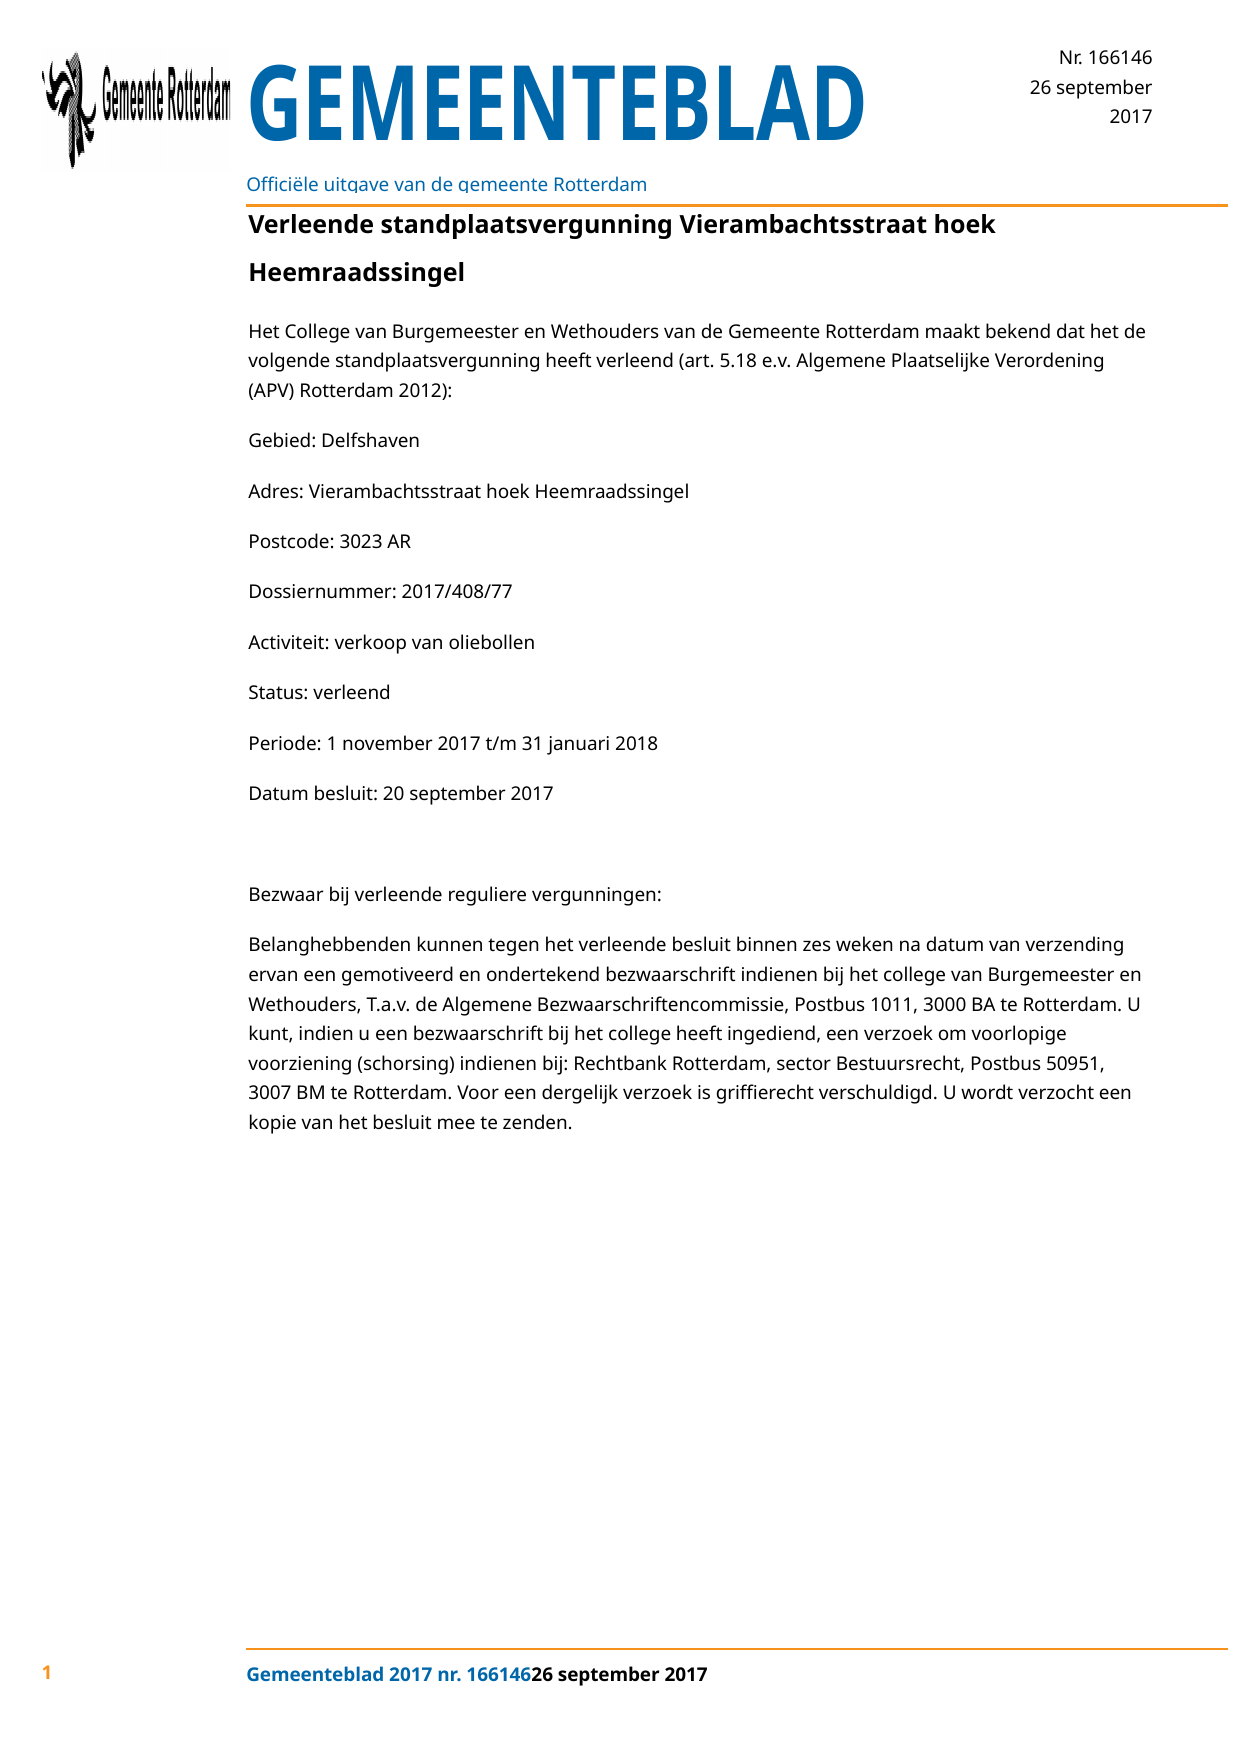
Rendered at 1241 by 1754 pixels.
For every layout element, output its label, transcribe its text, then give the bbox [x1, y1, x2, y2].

text Bezwaar bij verleende reguliere vergunningen: [248, 881, 1152, 907]
text Activiteit: verkoop van oliebollen [248, 629, 1152, 655]
text Postcode: 3023 AR [248, 528, 1152, 554]
text Gebied: Delfshaven [248, 427, 1152, 453]
text Belanghebbenden kunnen tegen het verleende besluit binnen zes weken na datum van verzending ervan een gemotiveerd en ondertekend bezwaarschrift indienen bij het college van Burgemeester en Wethouders, T.a.v. de Algemene Bezwaarschriftencommissie, Postbus 1011, 3000 BA te Rotterdam. U kunt, indien u een bezwaarschrift bij het college heeft ingediend, een verzoek om voorlopige voorziening (schorsing) indienen bij: Rechtbank Rotterdam, sector Bestuursrecht, Postbus 50951, 3007 BM te Rotterdam. Voor een dergelijk verzoek is griffierecht verschuldigd. U wordt verzocht een kopie van het besluit mee te zenden. [248, 932, 1152, 1135]
picture [41, 47, 231, 172]
text Datum besluit: 20 september 2017 [248, 780, 1152, 806]
text Dossiernummer: 2017/408/77 [248, 579, 1152, 604]
text Status: verleend [248, 679, 1152, 705]
text Adres: Vierambachtsstraat hoek Heemraadssingel [248, 478, 1152, 504]
text Periode: 1 november 2017 t/m 31 januari 2018 [248, 730, 1152, 756]
text Verleende standplaatsvergunning Vierambachtsstraat hoek Heemraadssingel [248, 207, 1152, 288]
text Het College van Burgemeester en Wethouders van de Gemeente Rotterdam maakt bekend dat het de volgende standplaatsvergunning heeft verleend (art. 5.18 e.v. Algemene Plaatselijke Verordening (APV) Rotterdam 2012): [248, 318, 1152, 403]
